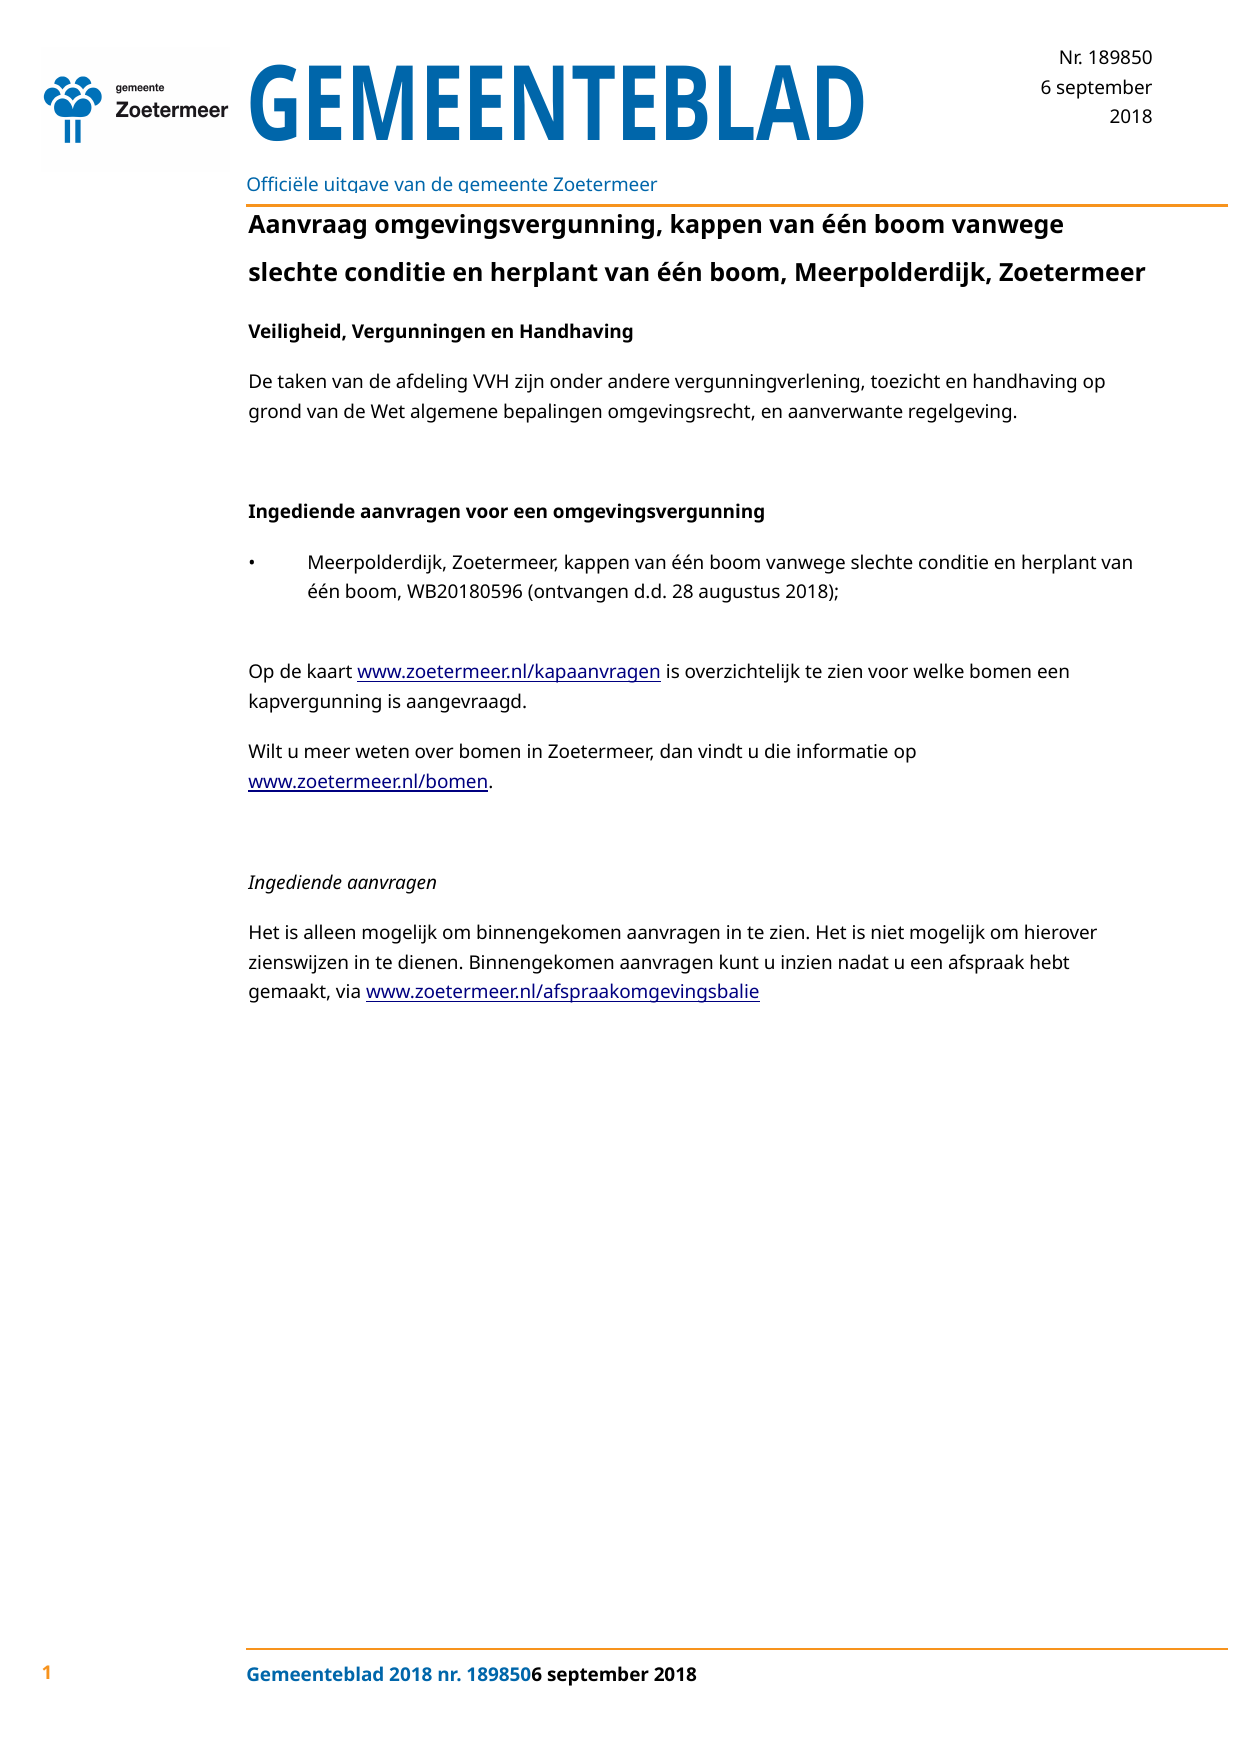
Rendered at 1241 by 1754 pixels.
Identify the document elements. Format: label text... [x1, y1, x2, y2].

text Het is alleen mogelijk om binnengekomen aanvragen in te zien. Het is niet mogelijk om hierover zienswijzen in te dienen. Binnengekomen aanvragen kunt u inzien nadat u een afspraak hebt gemaakt, via www.zoetermeer.nl/afspraakomgevingsbalie [248, 919, 1152, 1004]
text Veiligheid, Vergunningen en Handhaving [248, 318, 1152, 344]
text Wilt u meer weten over bomen in Zoetermeer, dan vindt u die informatie op www.zoetermeer.nl/bomen. [248, 739, 1152, 794]
picture [41, 47, 231, 172]
text Aanvraag omgevingsvergunning, kappen van één boom vanwege slechte conditie en herplant van één boom, Meerpolderdijk, Zoetermeer [248, 207, 1152, 288]
text Op de kaart www.zoetermeer.nl/kapaanvragen is overzichtelijk te zien voor welke bomen een kapvergunning is aangevraagd. [248, 659, 1152, 714]
text Ingediende aanvragen [248, 869, 1152, 895]
list Meerpolderdijk, Zoetermeer, kappen van één boom vanwege slechte conditie en herplant van één boom, WB20180596 (ontvangen d.d. 28 augustus 2018); [248, 549, 1152, 604]
text De taken van de afdeling VVH zijn onder andere vergunningverlening, toezicht en handhaving op grond van de Wet algemene bepalingen omgevingsrecht, en aanverwante regelgeving. [248, 368, 1152, 424]
text Ingediende aanvragen voor een omgevingsvergunning [248, 499, 1152, 524]
